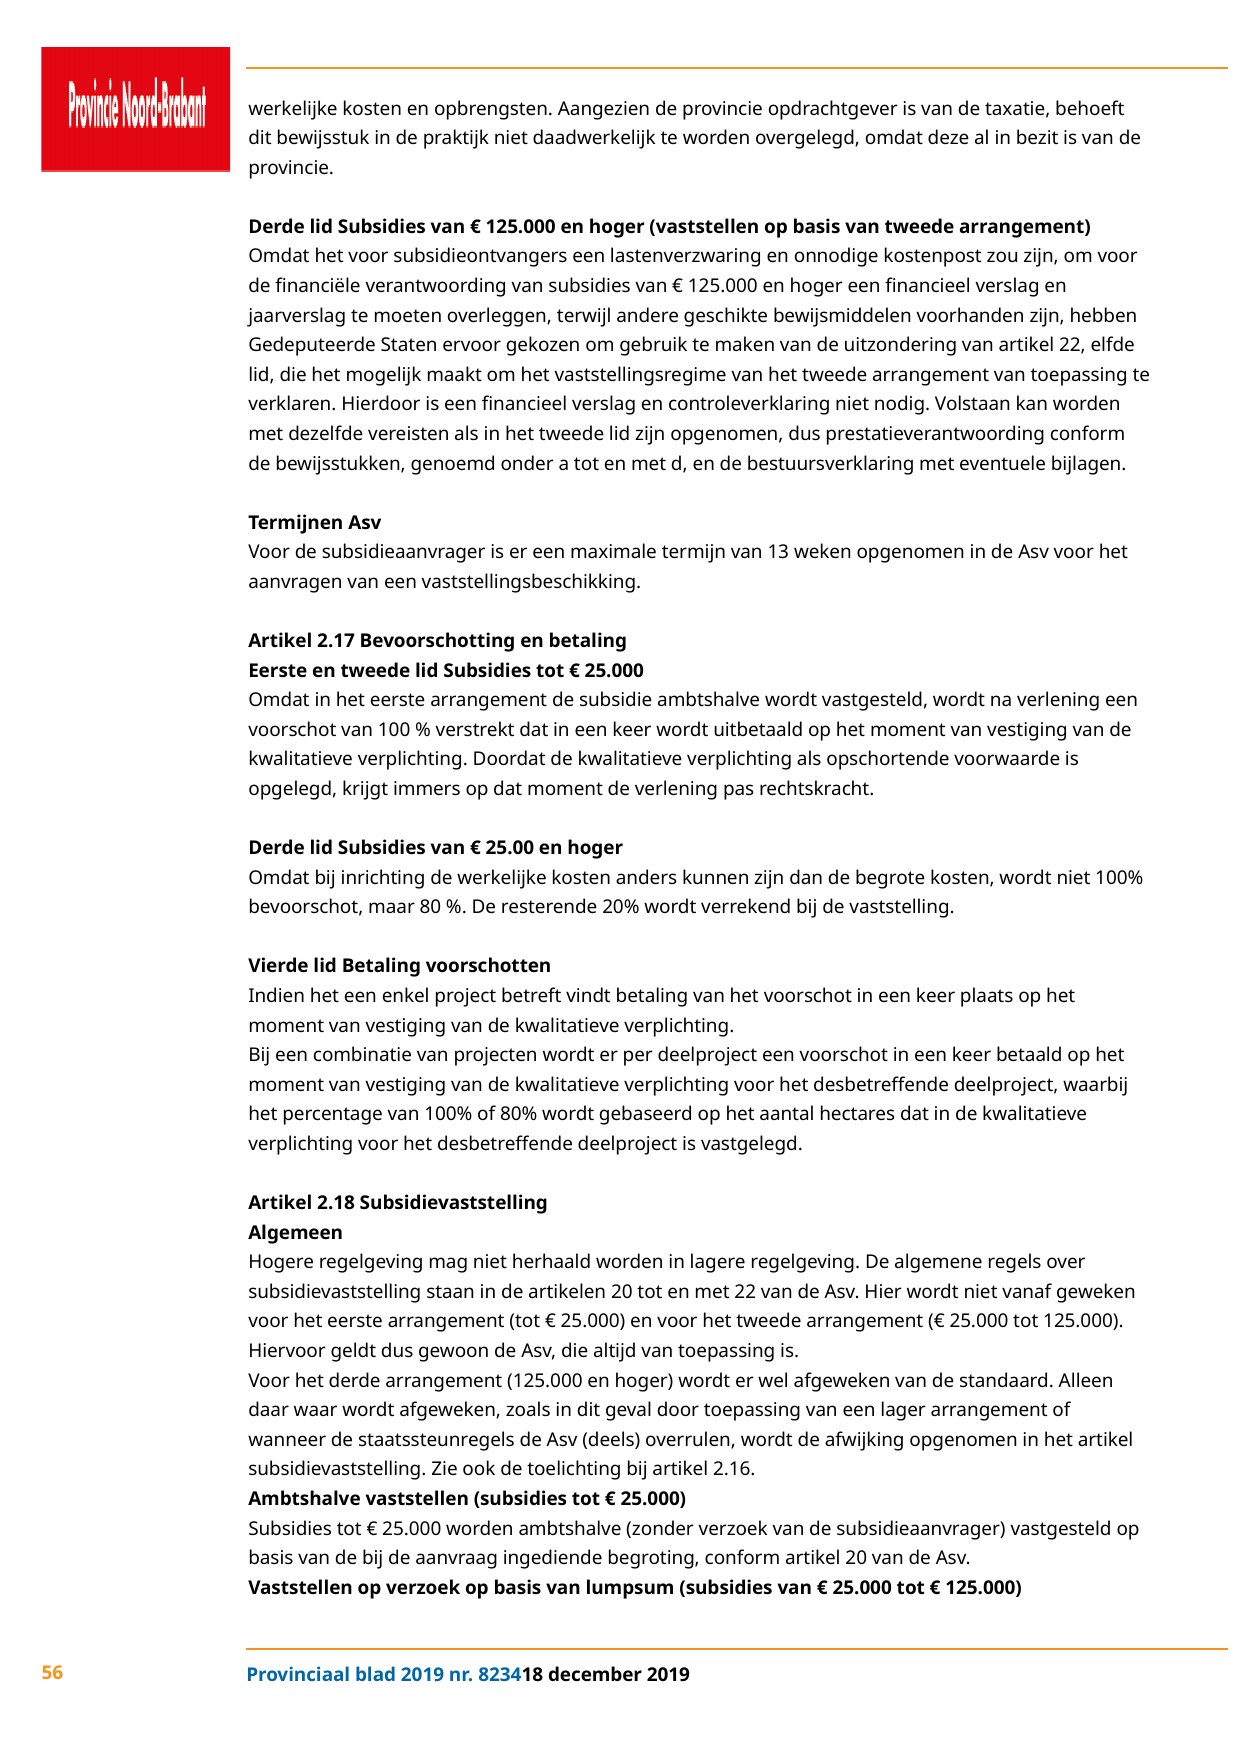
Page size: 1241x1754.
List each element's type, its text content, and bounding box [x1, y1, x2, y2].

picture [41, 47, 231, 172]
text Voor de subsidieaanvrager is er een maximale termijn van 13 weken opgenomen in de Asv voor het aanvragen van een vaststellingsbeschikking. [248, 538, 1152, 594]
text Hogere regelgeving mag niet herhaald worden in lagere regelgeving. De algemene regels over subsidievaststelling staan in de artikelen 20 tot en met 22 van de Asv. Hier wordt niet vanaf geweken voor het eerste arrangement (tot € 25.000) en voor het tweede arrangement (€ 25.000 tot 125.000). Hiervoor geldt dus gewoon de Asv, die altijd van toepassing is. [248, 1248, 1152, 1363]
text Omdat bij inrichting de werkelijke kosten anders kunnen zijn dan de begrote kosten, wordt niet 100% bevoorschot, maar 80 %. De resterende 20% wordt verrekend bij de vaststelling. [248, 864, 1152, 919]
text werkelijke kosten en opbrengsten. Aangezien de provincie opdrachtgever is van de taxatie, behoeft dit bewijsstuk in de praktijk niet daadwerkelijk te worden overgelegd, omdat deze al in bezit is van de provincie. [248, 95, 1152, 180]
text Voor het derde arrangement (125.000 en hoger) wordt er wel afgeweken van de standaard. Alleen daar waar wordt afgeweken, zoals in dit geval door toepassing van een lager arrangement of wanneer de staatssteunregels de Asv (deels) overrulen, wordt de afwijking opgenomen in het artikel subsidievaststelling. Zie ook de toelichting bij artikel 2.16. [248, 1367, 1152, 1481]
text Derde lid Subsidies van € 25.00 en hoger [248, 834, 1152, 860]
text Artikel 2.17 Bevoorschotting en betaling [248, 627, 1152, 653]
text Vierde lid Betaling voorschotten [248, 953, 1152, 978]
text Derde lid Subsidies van € 125.000 en hoger (vaststellen op basis van tweede arrangement) [248, 213, 1152, 239]
text Bij een combinatie van projecten wordt er per deelproject een voorschot in een keer betaald op het moment van vestiging van de kwalitatieve verplichting voor het desbetreffende deelproject, waarbij het percentage van 100% of 80% wordt gebaseerd op het aantal hectares dat in de kwalitatieve verplichting voor het desbetreffende deelproject is vastgelegd. [248, 1041, 1152, 1156]
text Indien het een enkel project betreft vindt betaling van het voorschot in een keer plaats op het moment van vestiging van de kwalitatieve verplichting. [248, 982, 1152, 1038]
text Vaststellen op verzoek op basis van lumpsum (subsidies van € 25.000 tot € 125.000) [248, 1574, 1152, 1600]
text Termijnen Asv [248, 509, 1152, 535]
text Artikel 2.18 Subsidievaststelling [248, 1189, 1152, 1215]
text Omdat in het eerste arrangement de subsidie ambtshalve wordt vastgesteld, wordt na verlening een voorschot van 100 % verstrekt dat in een keer wordt uitbetaald op het moment van vestiging van de kwalitatieve verplichting. Doordat de kwalitatieve verplichting als opschortende voorwaarde is opgelegd, krijgt immers op dat moment de verlening pas rechtskracht. [248, 686, 1152, 801]
text Eerste en tweede lid Subsidies tot € 25.000 [248, 657, 1152, 683]
text Omdat het voor subsidieontvangers een lastenverzwaring en onnodige kostenpost zou zijn, om voor de financiële verantwoording van subsidies van € 125.000 en hoger een financieel verslag en jaarverslag te moeten overleggen, terwijl andere geschikte bewijsmiddelen voorhanden zijn, hebben Gedeputeerde Staten ervoor gekozen om gebruik te maken van de uitzondering van artikel 22, elfde lid, die het mogelijk maakt om het vaststellingsregime van het tweede arrangement van toepassing te verklaren. Hierdoor is een financieel verslag en controleverklaring niet nodig. Volstaan kan worden met dezelfde vereisten als in het tweede lid zijn opgenomen, dus prestatieverantwoording conform de bewijsstukken, genoemd onder a tot en met d, en de bestuursverklaring met eventuele bijlagen. [248, 243, 1152, 476]
text Ambtshalve vaststellen (subsidies tot € 25.000) [248, 1485, 1152, 1511]
text Algemeen [248, 1219, 1152, 1245]
text Subsidies tot € 25.000 worden ambtshalve (zonder verzoek van de subsidieaanvrager) vastgesteld op basis van de bij de aanvraag ingediende begroting, conform artikel 20 van de Asv. [248, 1515, 1152, 1570]
